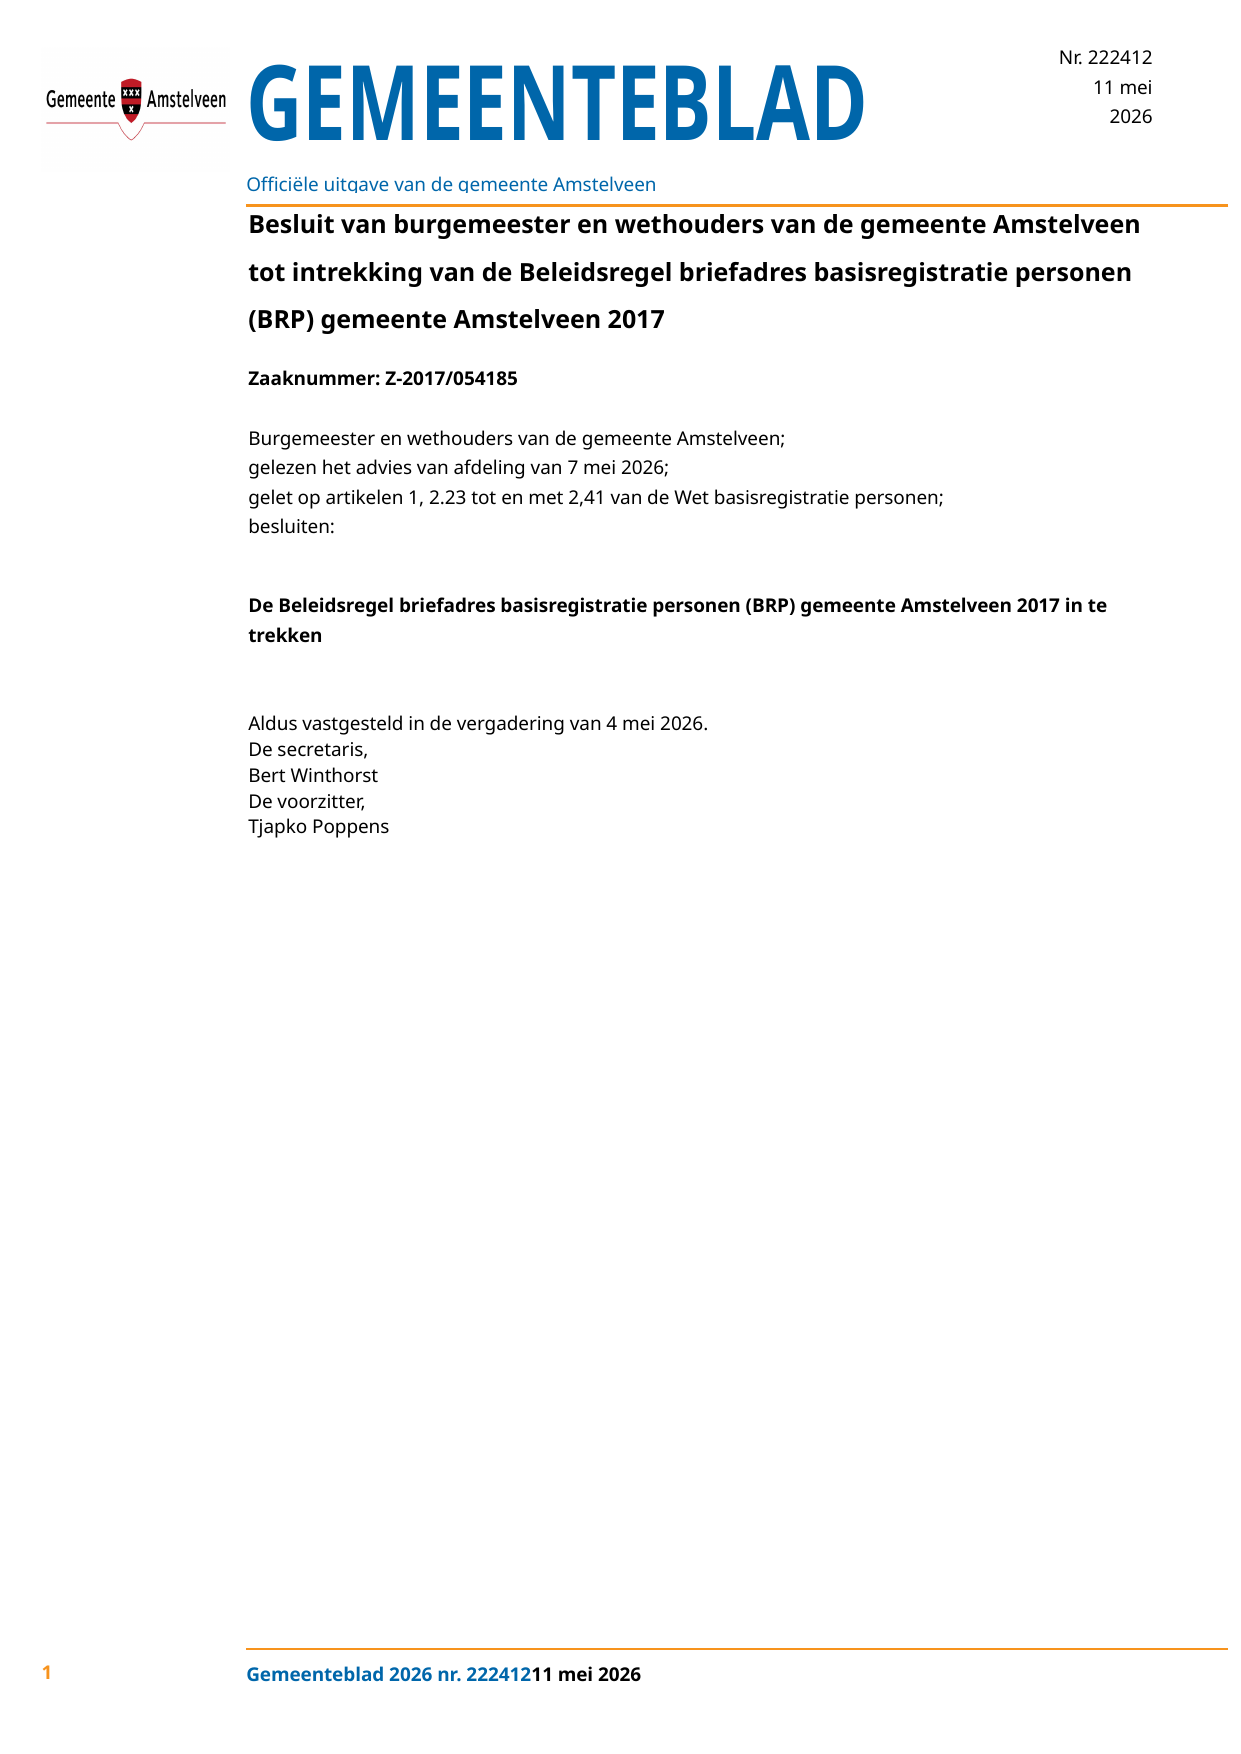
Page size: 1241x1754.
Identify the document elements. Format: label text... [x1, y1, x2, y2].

text De voorzitter, [248, 788, 1152, 813]
text gelezen het advies van afdeling van 7 mei 2026; [248, 454, 1152, 480]
text De secretaris, [248, 736, 1152, 762]
text Aldus vastgesteld in de vergadering van 4 mei 2026. [248, 711, 1152, 736]
text gelet op artikelen 1, 2.23 tot en met 2,41 van de Wet basisregistratie personen; [248, 484, 1152, 509]
text Burgemeester en wethouders van de gemeente Amstelveen; [248, 425, 1152, 450]
text besluiten: [248, 513, 1152, 539]
text Besluit van burgemeester en wethouders van de gemeente Amstelveen tot intrekking van de Beleidsregel briefadres basisregistratie personen (BRP) gemeente Amstelveen 2017 [248, 207, 1152, 336]
text Tjapko Poppens [248, 813, 1152, 839]
text De Beleidsregel briefadres basisregistratie personen (BRP) gemeente Amstelveen 2017 in te trekken [248, 592, 1152, 648]
text Bert Winthorst [248, 762, 1152, 788]
picture [41, 47, 231, 172]
text Zaaknummer: Z-2017/054185 [248, 366, 1152, 391]
